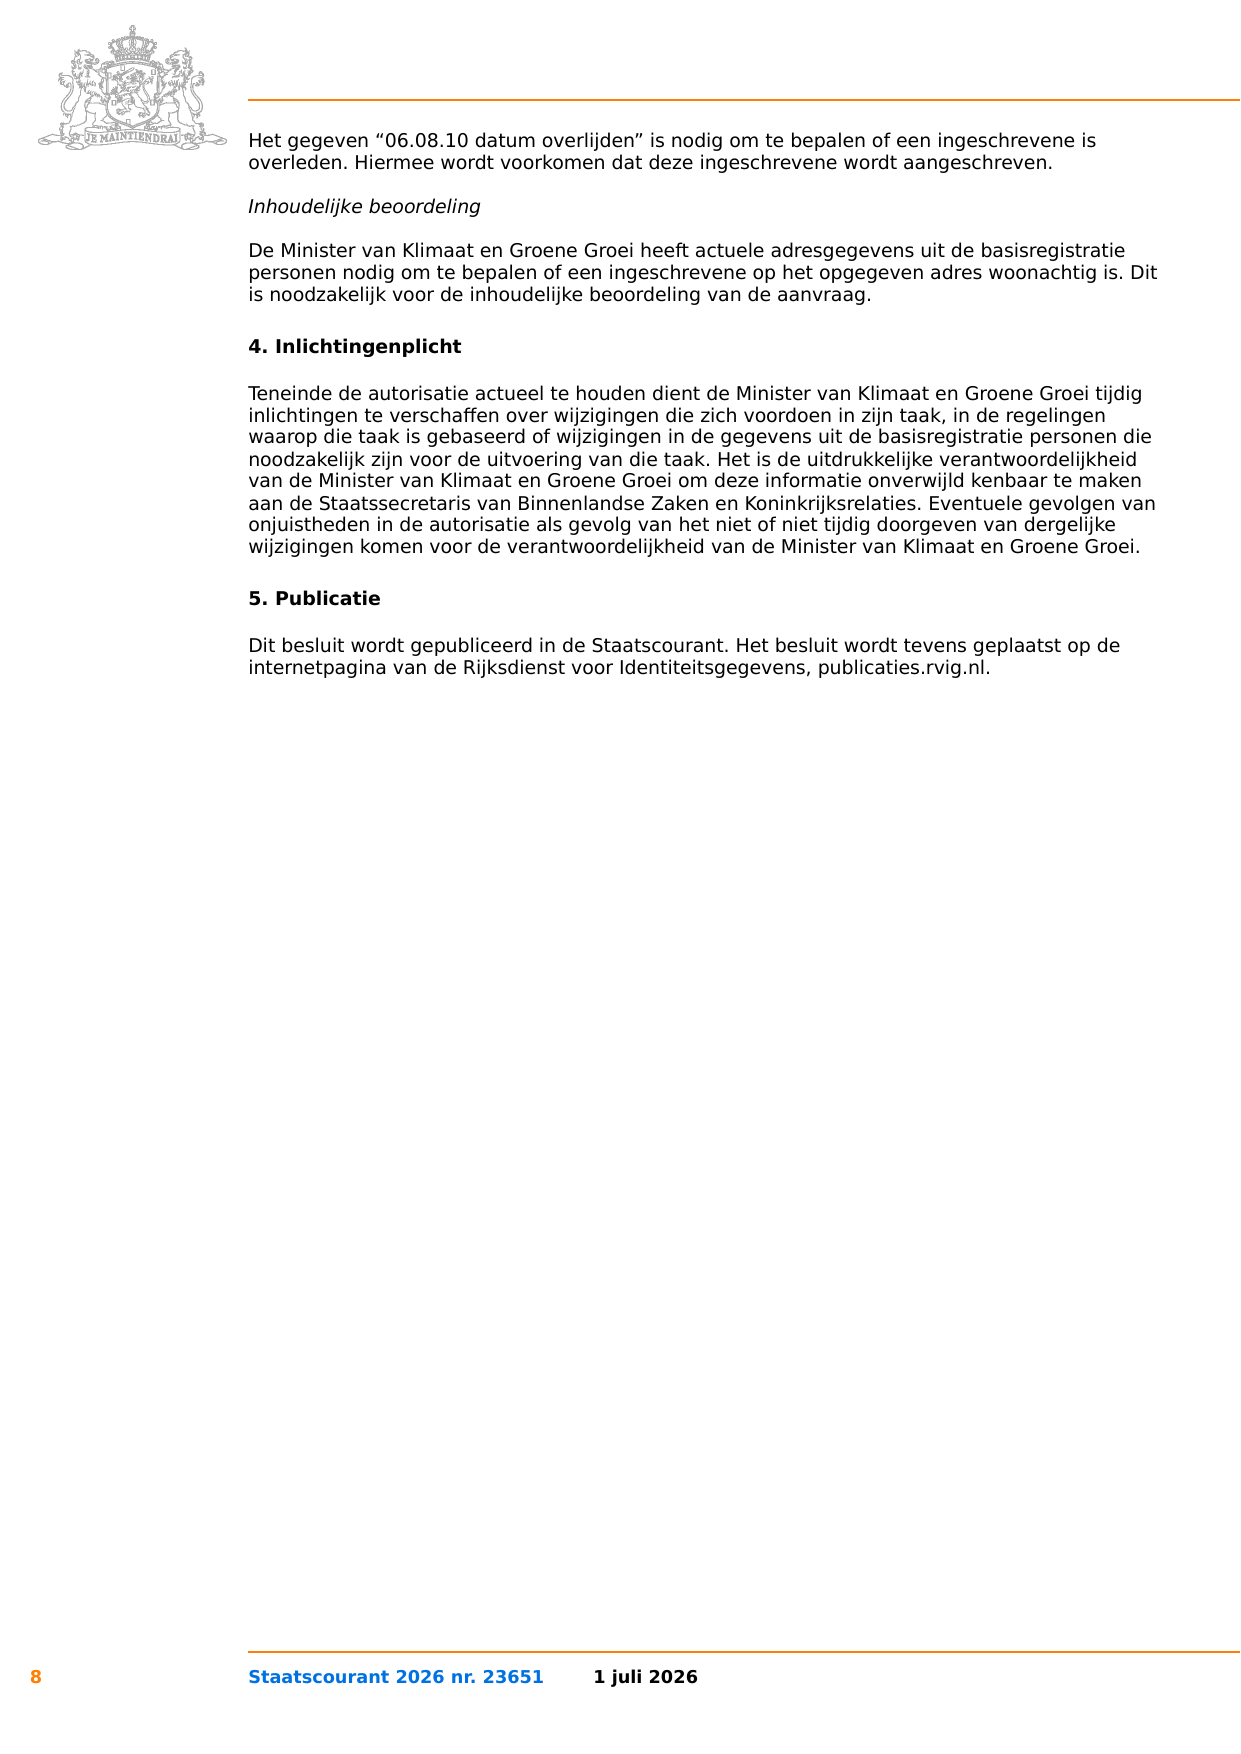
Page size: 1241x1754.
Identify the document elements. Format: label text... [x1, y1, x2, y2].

subtitle Inhoudelijke beoordeling [248, 196, 1163, 218]
subtitle 5. Publicatie [248, 588, 1163, 610]
subtitle 4. Inlichtingenplicht [248, 336, 1163, 357]
text Dit besluit wordt gepubliceerd in de Staatscourant. Het besluit wordt tevens geplaatst op de internetpagina van de Rijksdienst voor Identiteitsgegevens, publicaties.rvig.nl. [248, 635, 1163, 679]
text De Minister van Klimaat en Groene Groei heeft actuele adresgegevens uit de basisregistratie personen nodig om te bepalen of een ingeschrevene op het opgegeven adres woonachtig is. Dit is noodzakelijk voor de inhoudelijke beoordeling van de aanvraag. [248, 239, 1163, 306]
picture [38, 25, 227, 150]
text Het gegeven “06.08.10 datum overlijden” is nodig om te bepalen of een ingeschrevene is overleden. Hiermee wordt voorkomen dat deze ingeschrevene wordt aangeschreven. [248, 130, 1163, 174]
text Teneinde de autorisatie actueel te houden dient de Minister van Klimaat en Groene Groei tijdig inlichtingen te verschaffen over wijzigingen die zich voordoen in zijn taak, in de regelingen waarop die taak is gebaseerd of wijzigingen in de gegevens uit de basisregistratie personen die noodzakelijk zijn voor de uitvoering van die taak. Het is de uitdrukkelijke verantwoordelijkheid van de Minister van Klimaat en Groene Groei om deze informatie onverwijld kenbaar te maken aan de Staatssecretaris van Binnenlandse Zaken en Koninkrijksrelaties. Eventuele gevolgen van onjuistheden in de autorisatie als gevolg van het niet of niet tijdig doorgeven van dergelijke wijzigingen komen voor de verantwoordelijkheid van de Minister van Klimaat en Groene Groei. [248, 382, 1163, 558]
